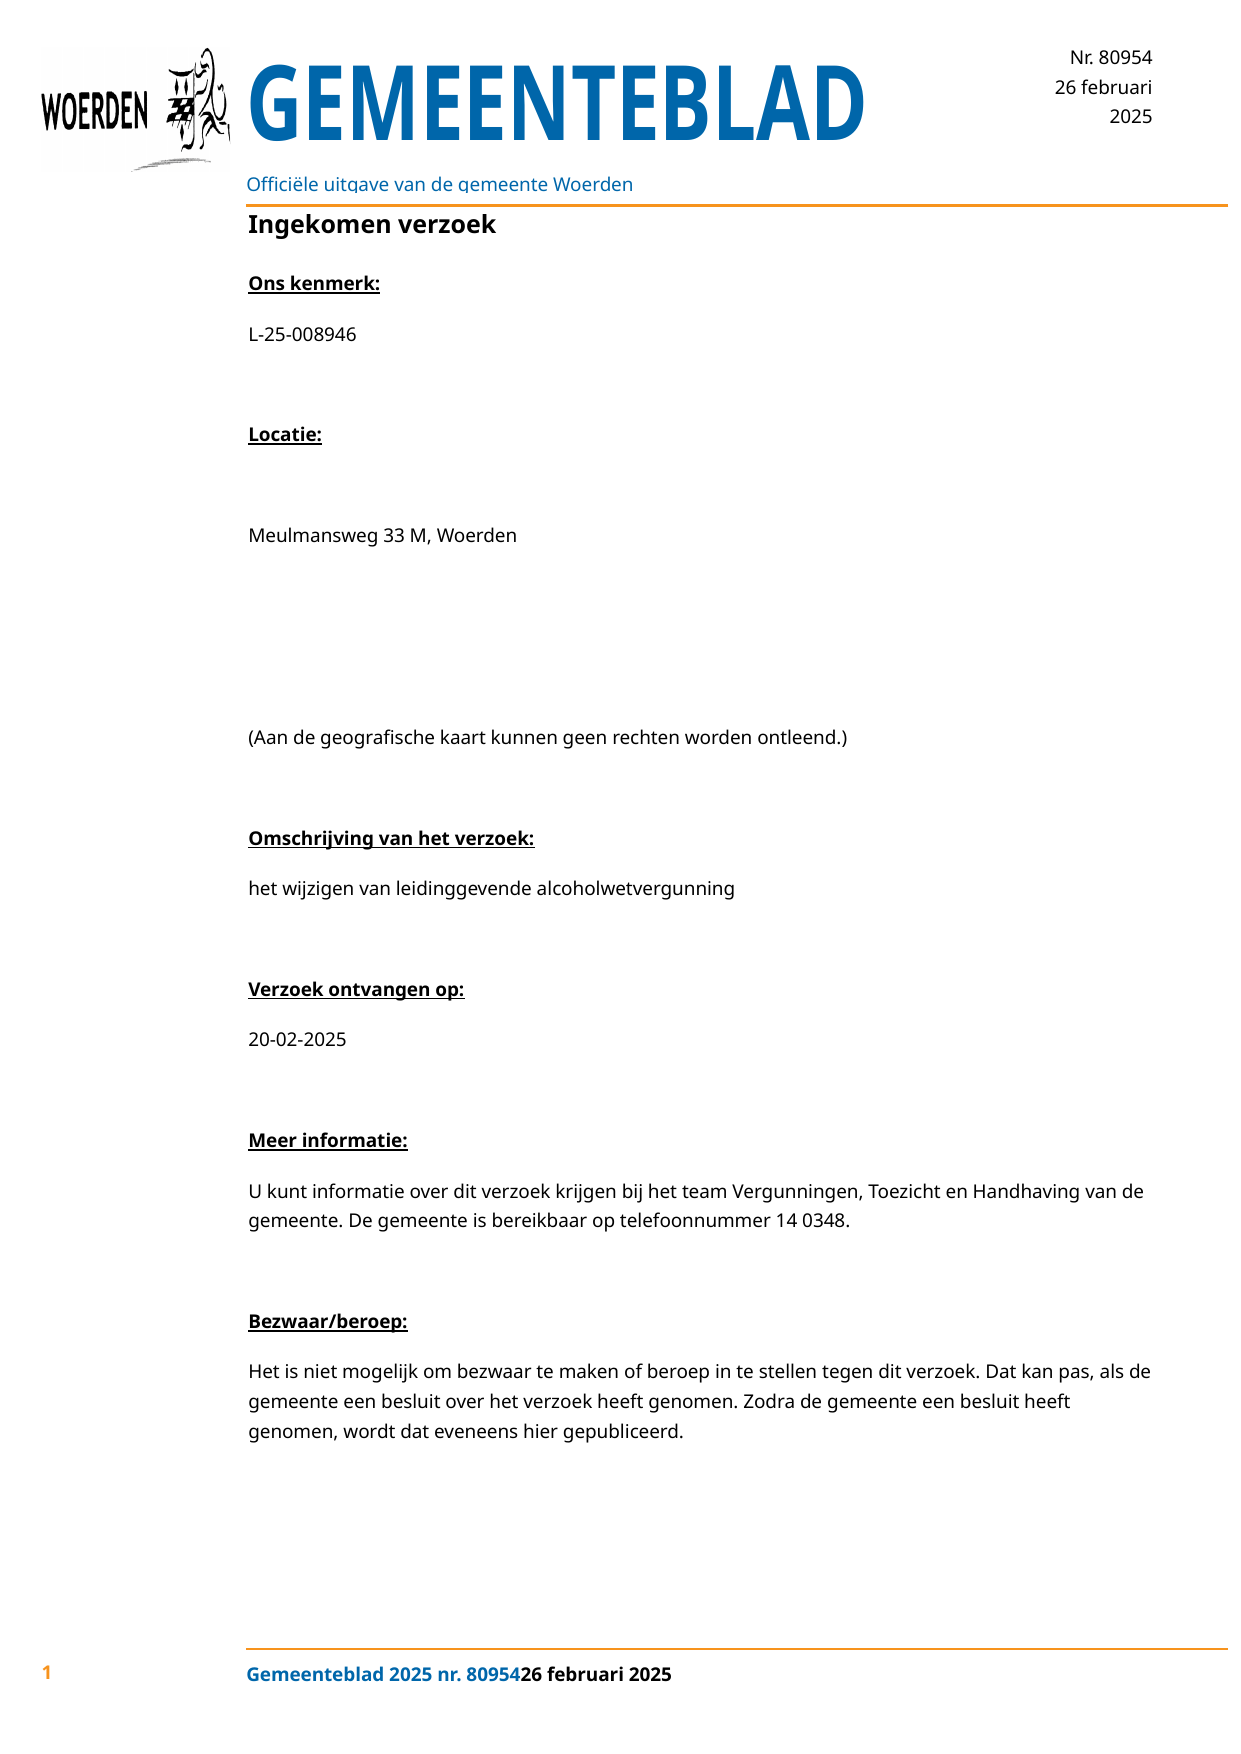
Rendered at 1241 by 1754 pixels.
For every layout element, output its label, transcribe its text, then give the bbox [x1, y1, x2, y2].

text 20-02-2025 [248, 1027, 1152, 1052]
text Omschrijving van het verzoek: [248, 825, 1152, 851]
text L-25-008946 [248, 321, 1152, 346]
text Meulmansweg 33 M, Woerden [248, 522, 1152, 548]
text Verzoek ontvangen op: [248, 976, 1152, 1002]
text Ingekomen verzoek [248, 207, 1152, 241]
text Meer informatie: [248, 1127, 1152, 1153]
text Bezwaar/beroep: [248, 1308, 1152, 1334]
text het wijzigen van leidinggevende alcoholwetvergunning [248, 875, 1152, 901]
text (Aan de geografische kaart kunnen geen rechten worden ontleend.) [248, 724, 1152, 750]
text Het is niet mogelijk om bezwaar te maken of beroep in te stellen tegen dit verzoek. Dat kan pas, als de gemeente een besluit over het verzoek heeft genomen. Zodra de gemeente een besluit heeft genomen, wordt dat eveneens hier gepubliceerd. [248, 1359, 1152, 1443]
text Ons kenmerk: [248, 270, 1152, 296]
text U kunt informatie over dit verzoek krijgen bij het team Vergunningen, Toezicht en Handhaving van de gemeente. De gemeente is bereikbaar op telefoonnummer 14 0348. [248, 1178, 1152, 1233]
text Locatie: [248, 422, 1152, 447]
picture [41, 47, 231, 172]
